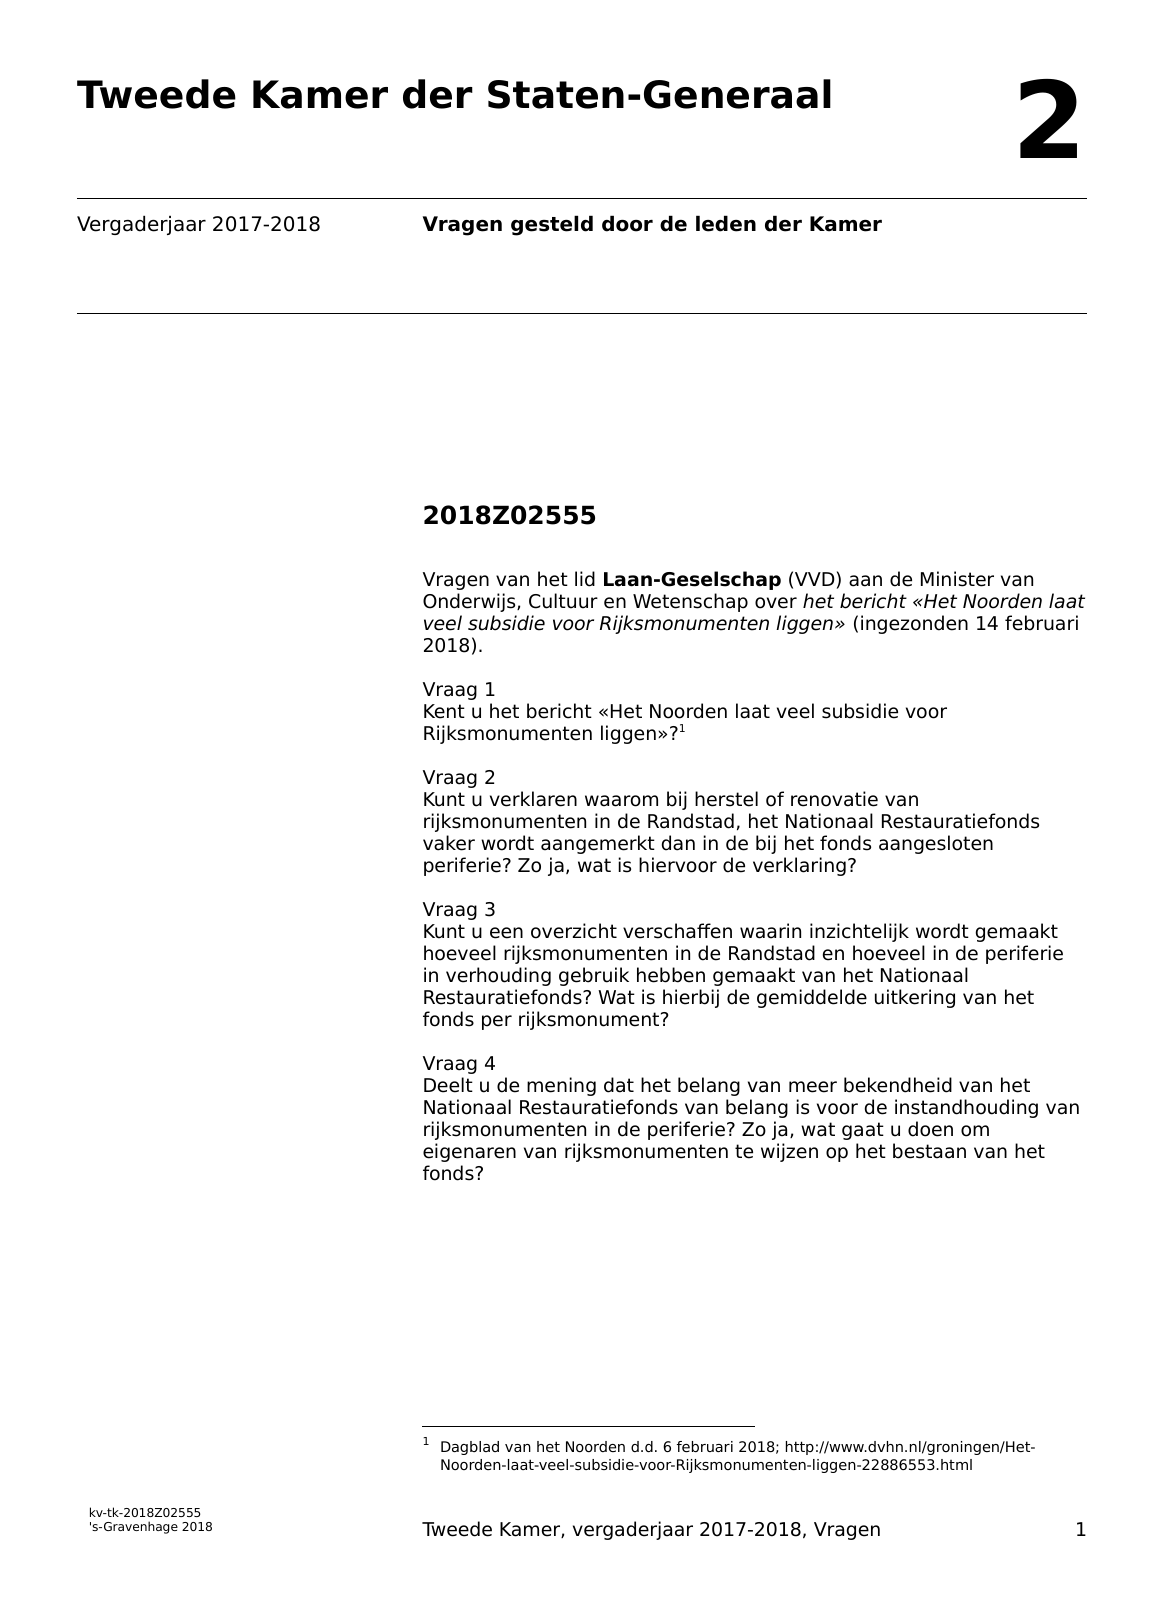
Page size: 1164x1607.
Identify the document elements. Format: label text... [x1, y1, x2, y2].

text Dagblad van het Noorden d.d. 6 februari 2018; http://www.dvhn.nl/groningen/Het-Noorden-laat-veel-subsidie-voor-Rijksmonumenten-liggen-22886553.html [422, 1435, 1087, 1474]
text Vraag 3 [422, 899, 1087, 921]
text Deelt u de mening dat het belang van meer bekendheid van het Nationaal Restauratiefonds van belang is voor de instandhouding van rijksmonumenten in de periferie? Zo ja, wat gaat u doen om eigenaren van rijksmonumenten te wijzen op het bestaan van het fonds? [422, 1075, 1087, 1185]
table_header 2 [886, 59, 1087, 198]
text 's-Gravenhage 2018 [88, 1520, 323, 1534]
text 2018Z02555 [422, 501, 1087, 531]
table_cell Vergaderjaar 2017-2018 [77, 199, 422, 313]
text Kunt u verklaren waarom bij herstel of renovatie van rijksmonumenten in de Randstad, het Nationaal Restauratiefonds vaker wordt aangemerkt dan in de bij het fonds aangesloten periferie? Zo ja, wat is hiervoor de verklaring? [422, 789, 1087, 877]
text Vragen van het lid Laan-Geselschap (VVD) aan de Minister van Onderwijs, Cultuur en Wetenschap over het bericht «Het Noorden laat veel subsidie voor Rijksmonumenten liggen» (ingezonden 14 februari 2018). [422, 569, 1087, 657]
text kv-tk-2018Z02555 [88, 1506, 323, 1520]
text Vraag 2 [422, 767, 1087, 789]
table_cell Vragen gesteld door de leden der Kamer [422, 199, 1087, 313]
text Vraag 1 [422, 679, 1087, 701]
text Kunt u een overzicht verschaffen waarin inzichtelijk wordt gemaakt hoeveel rijksmonumenten in de Randstad en hoeveel in de periferie in verhouding gebruik hebben gemaakt van het Nationaal Restauratiefonds? Wat is hierbij de gemiddelde uitkering van het fonds per rijksmonument? [422, 921, 1087, 1031]
text Vraag 4 [422, 1053, 1087, 1075]
table_header Tweede Kamer der Staten-Generaal [77, 59, 886, 198]
text Kent u het bericht «Het Noorden laat veel subsidie voor Rijksmonumenten liggen»? [422, 701, 1087, 745]
